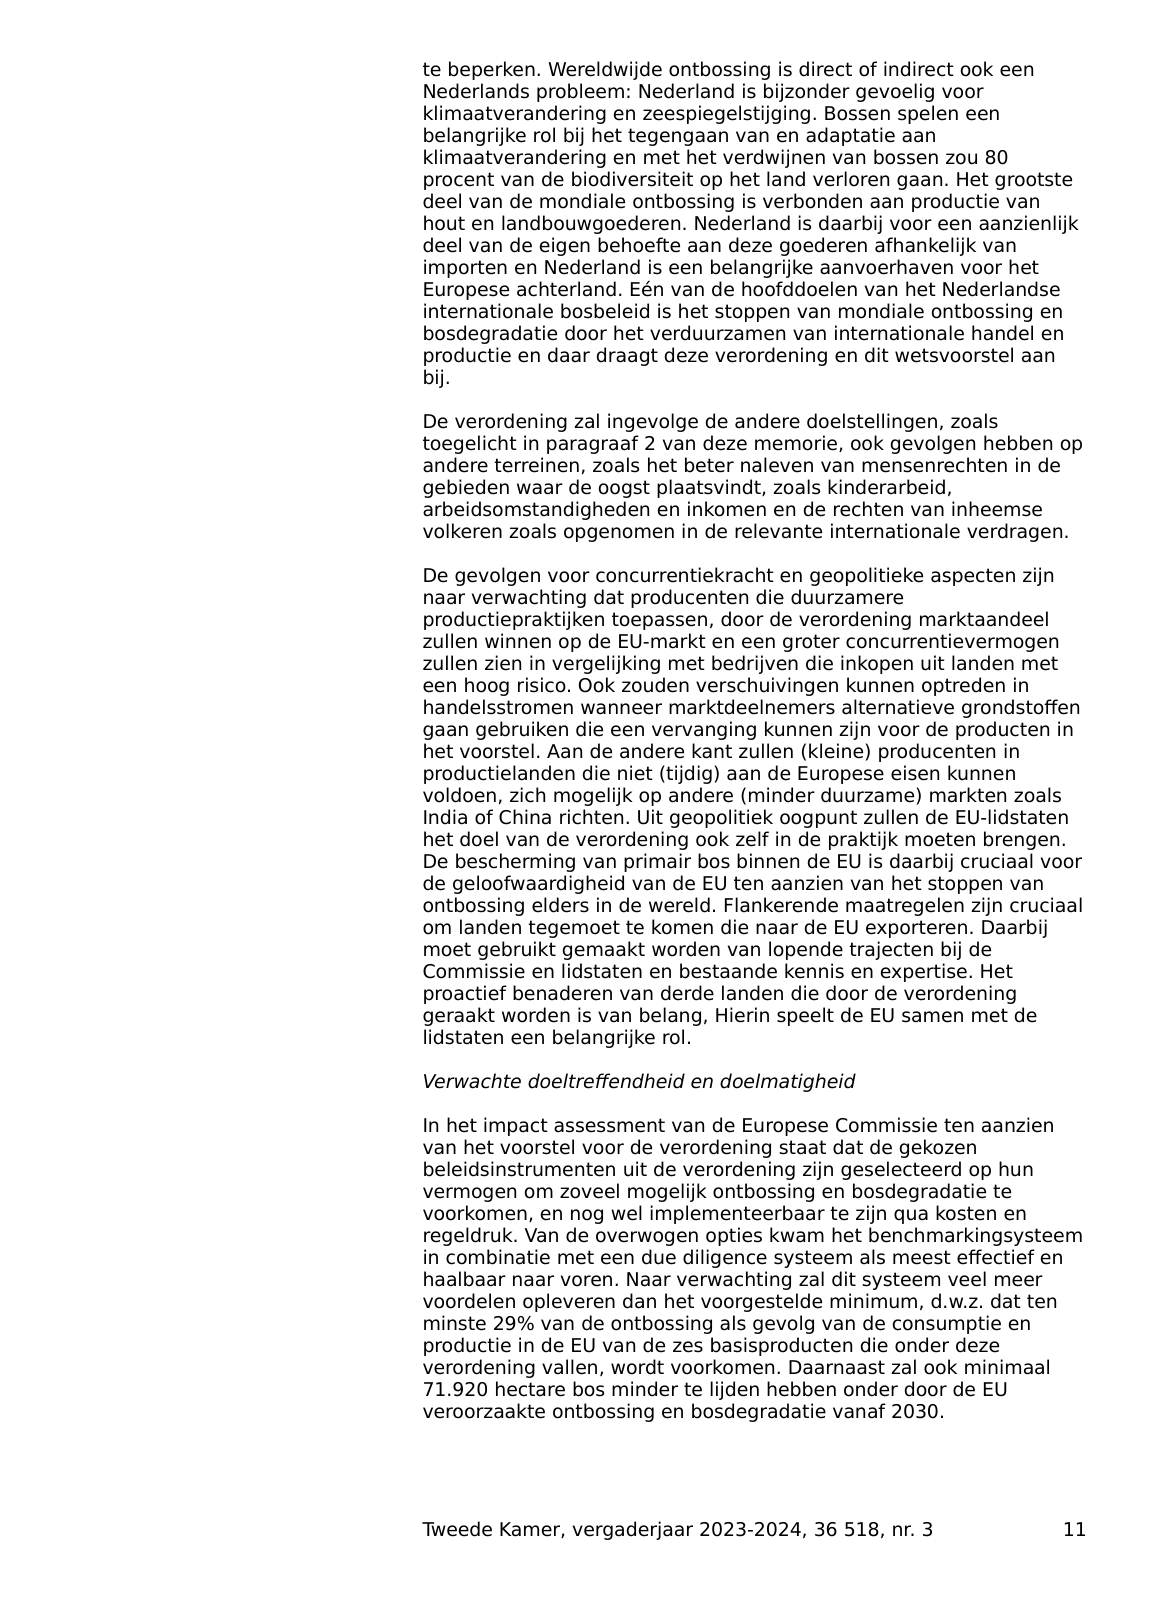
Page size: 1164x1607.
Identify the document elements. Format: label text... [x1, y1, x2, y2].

text De gevolgen voor concurrentiekracht en geopolitieke aspecten zijn naar verwachting dat producenten die duurzamere productiepraktijken toepassen, door de verordening marktaandeel zullen winnen op de EU-markt en een groter concurrentievermogen zullen zien in vergelijking met bedrijven die inkopen uit landen met een hoog risico. Ook zouden verschuivingen kunnen optreden in handelsstromen wanneer marktdeelnemers alternatieve grondstoffen gaan gebruiken die een vervanging kunnen zijn voor de producten in het voorstel. Aan de andere kant zullen (kleine) producenten in productielanden die niet (tijdig) aan de Europese eisen kunnen voldoen, zich mogelijk op andere (minder duurzame) markten zoals India of China richten. Uit geopolitiek oogpunt zullen de EU-lidstaten het doel van de verordening ook zelf in de praktijk moeten brengen. De bescherming van primair bos binnen de EU is daarbij cruciaal voor de geloofwaardigheid van de EU ten aanzien van het stoppen van ontbossing elders in de wereld. Flankerende maatregelen zijn cruciaal om landen tegemoet te komen die naar de EU exporteren. Daarbij moet gebruikt gemaakt worden van lopende trajecten bij de Commissie en lidstaten en bestaande kennis en expertise. Het proactief benaderen van derde landen die door de verordening geraakt worden is van belang, Hierin speelt de EU samen met de lidstaten een belangrijke rol. [422, 565, 1087, 1048]
text In het impact assessment van de Europese Commissie ten aanzien van het voorstel voor de verordening staat dat de gekozen beleidsinstrumenten uit de verordening zijn geselecteerd op hun vermogen om zoveel mogelijk ontbossing en bosdegradatie te voorkomen, en nog wel implementeerbaar te zijn qua kosten en regeldruk. Van de overwogen opties kwam het benchmarkingsysteem in combinatie met een due diligence systeem als meest effectief en haalbaar naar voren. Naar verwachting zal dit systeem veel meer voordelen opleveren dan het voorgestelde minimum, d.w.z. dat ten minste 29% van de ontbossing als gevolg van de consumptie en productie in de EU van de zes basisproducten die onder deze verordening vallen, wordt voorkomen. Daarnaast zal ook minimaal 71.920 hectare bos minder te lijden hebben onder door de EU veroorzaakte ontbossing en bosdegradatie vanaf 2030. [422, 1115, 1087, 1423]
text te beperken. Wereldwijde ontbossing is direct of indirect ook een Nederlands probleem: Nederland is bijzonder gevoelig voor klimaatverandering en zeespiegelstijging. Bossen spelen een belangrijke rol bij het tegengaan van en adaptatie aan klimaatverandering en met het verdwijnen van bossen zou 80 procent van de biodiversiteit op het land verloren gaan. Het grootste deel van de mondiale ontbossing is verbonden aan productie van hout en landbouwgoederen. Nederland is daarbij voor een aanzienlijk deel van de eigen behoefte aan deze goederen afhankelijk van importen en Nederland is een belangrijke aanvoerhaven voor het Europese achterland. Eén van de hoofddoelen van het Nederlandse internationale bosbeleid is het stoppen van mondiale ontbossing en bosdegradatie door het verduurzamen van internationale handel en productie en daar draagt deze verordening en dit wetsvoorstel aan bij. [422, 59, 1087, 389]
subtitle Verwachte doeltreffendheid en doelmatigheid [422, 1071, 1087, 1093]
text De verordening zal ingevolge de andere doelstellingen, zoals toegelicht in paragraaf 2 van deze memorie, ook gevolgen hebben op andere terreinen, zoals het beter naleven van mensenrechten in de gebieden waar de oogst plaatsvindt, zoals kinderarbeid, arbeidsomstandigheden en inkomen en de rechten van inheemse volkeren zoals opgenomen in de relevante internationale verdragen. [422, 411, 1087, 543]
